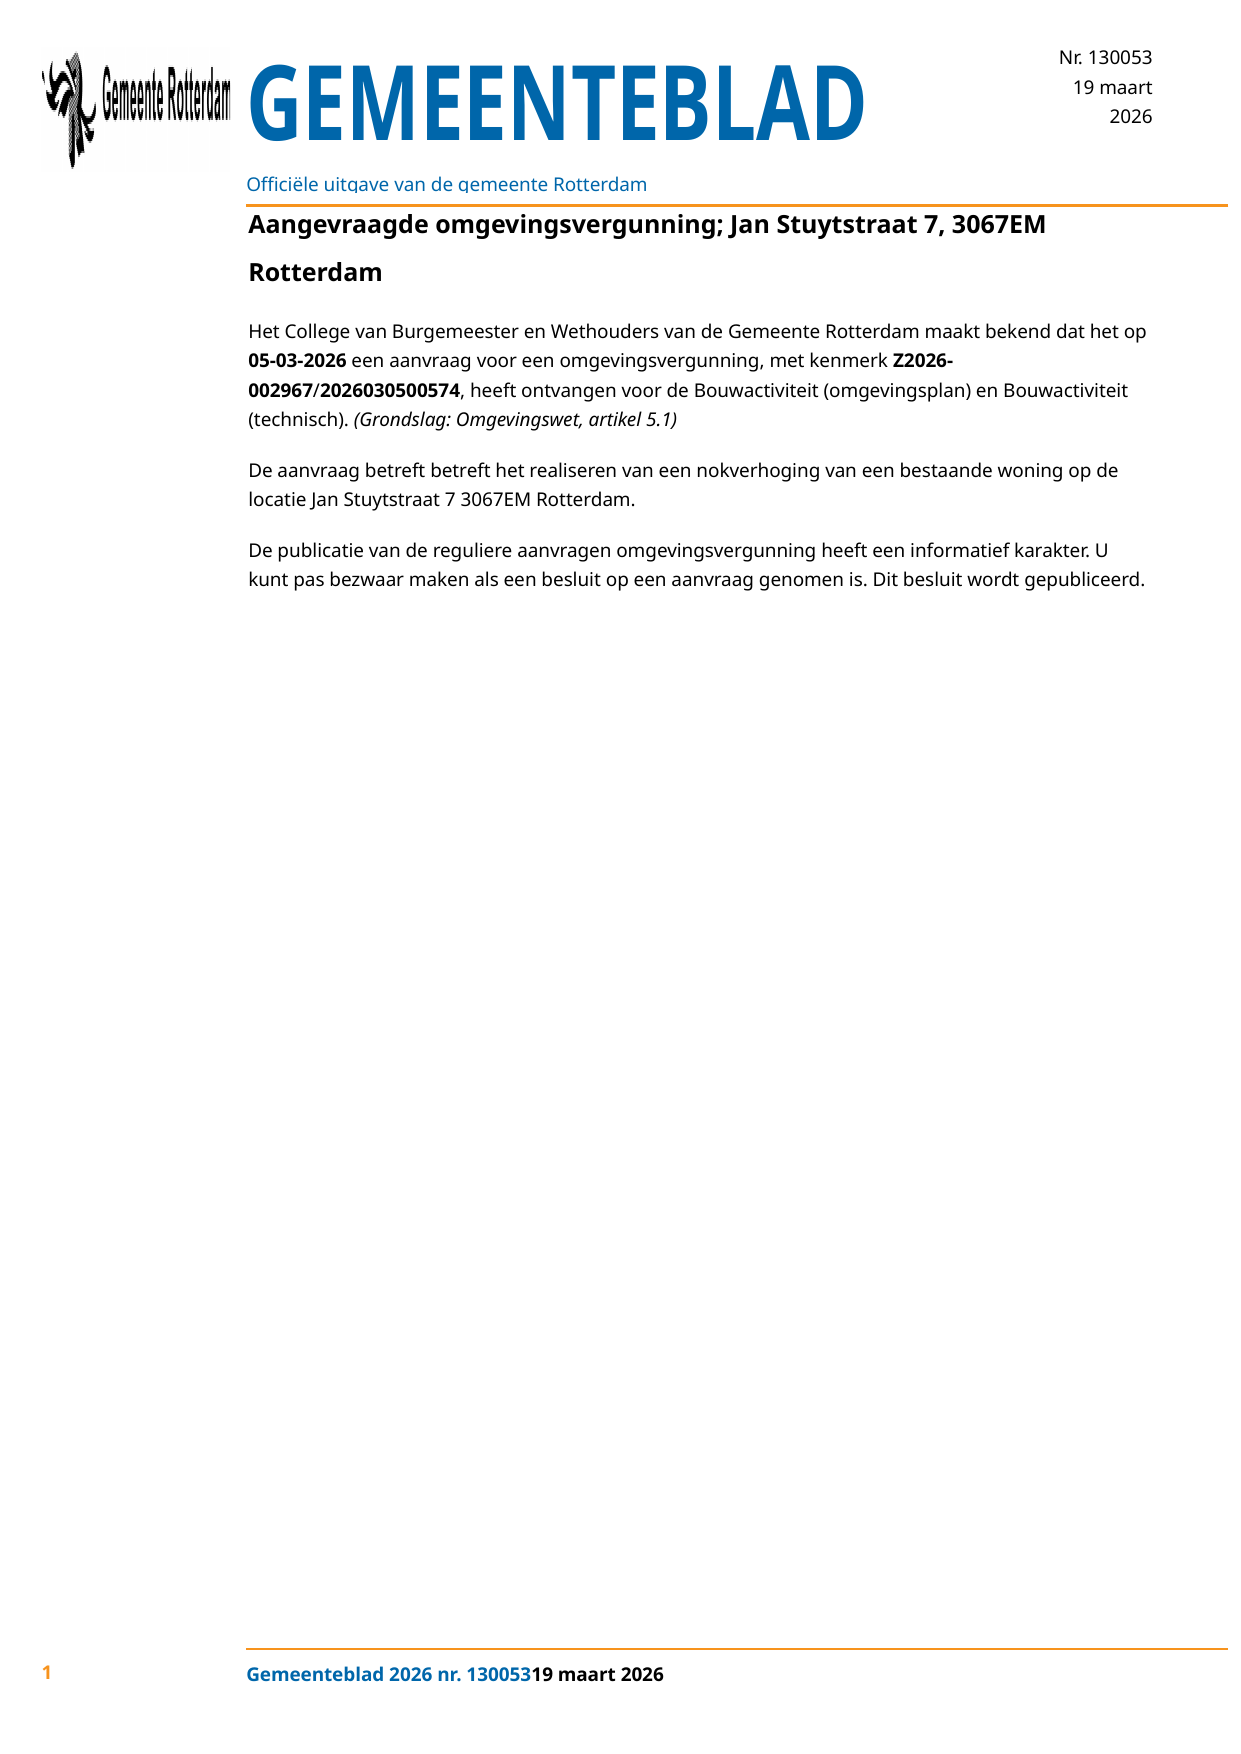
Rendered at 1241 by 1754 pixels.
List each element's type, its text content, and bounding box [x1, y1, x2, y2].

text De aanvraag betreft betreft het realiseren van een nokverhoging van een bestaande woning op de locatie Jan Stuytstraat 7 3067EM Rotterdam. [248, 457, 1152, 512]
text De publicatie van de reguliere aanvragen omgevingsvergunning heeft een informatief karakter. U kunt pas bezwaar maken als een besluit op een aanvraag genomen is. Dit besluit wordt gepubliceerd. [248, 537, 1152, 592]
picture [41, 47, 231, 172]
text Aangevraagde omgevingsvergunning; Jan Stuytstraat 7, 3067EM Rotterdam [248, 207, 1152, 288]
text Het College van Burgemeester en Wethouders van de Gemeente Rotterdam maakt bekend dat het op 05-03-2026 een aanvraag voor een omgevingsvergunning, met kenmerk Z2026-002967/2026030500574, heeft ontvangen voor de Bouwactiviteit (omgevingsplan) en Bouwactiviteit (technisch). (Grondslag: Omgevingswet, artikel 5.1) [248, 318, 1152, 432]
